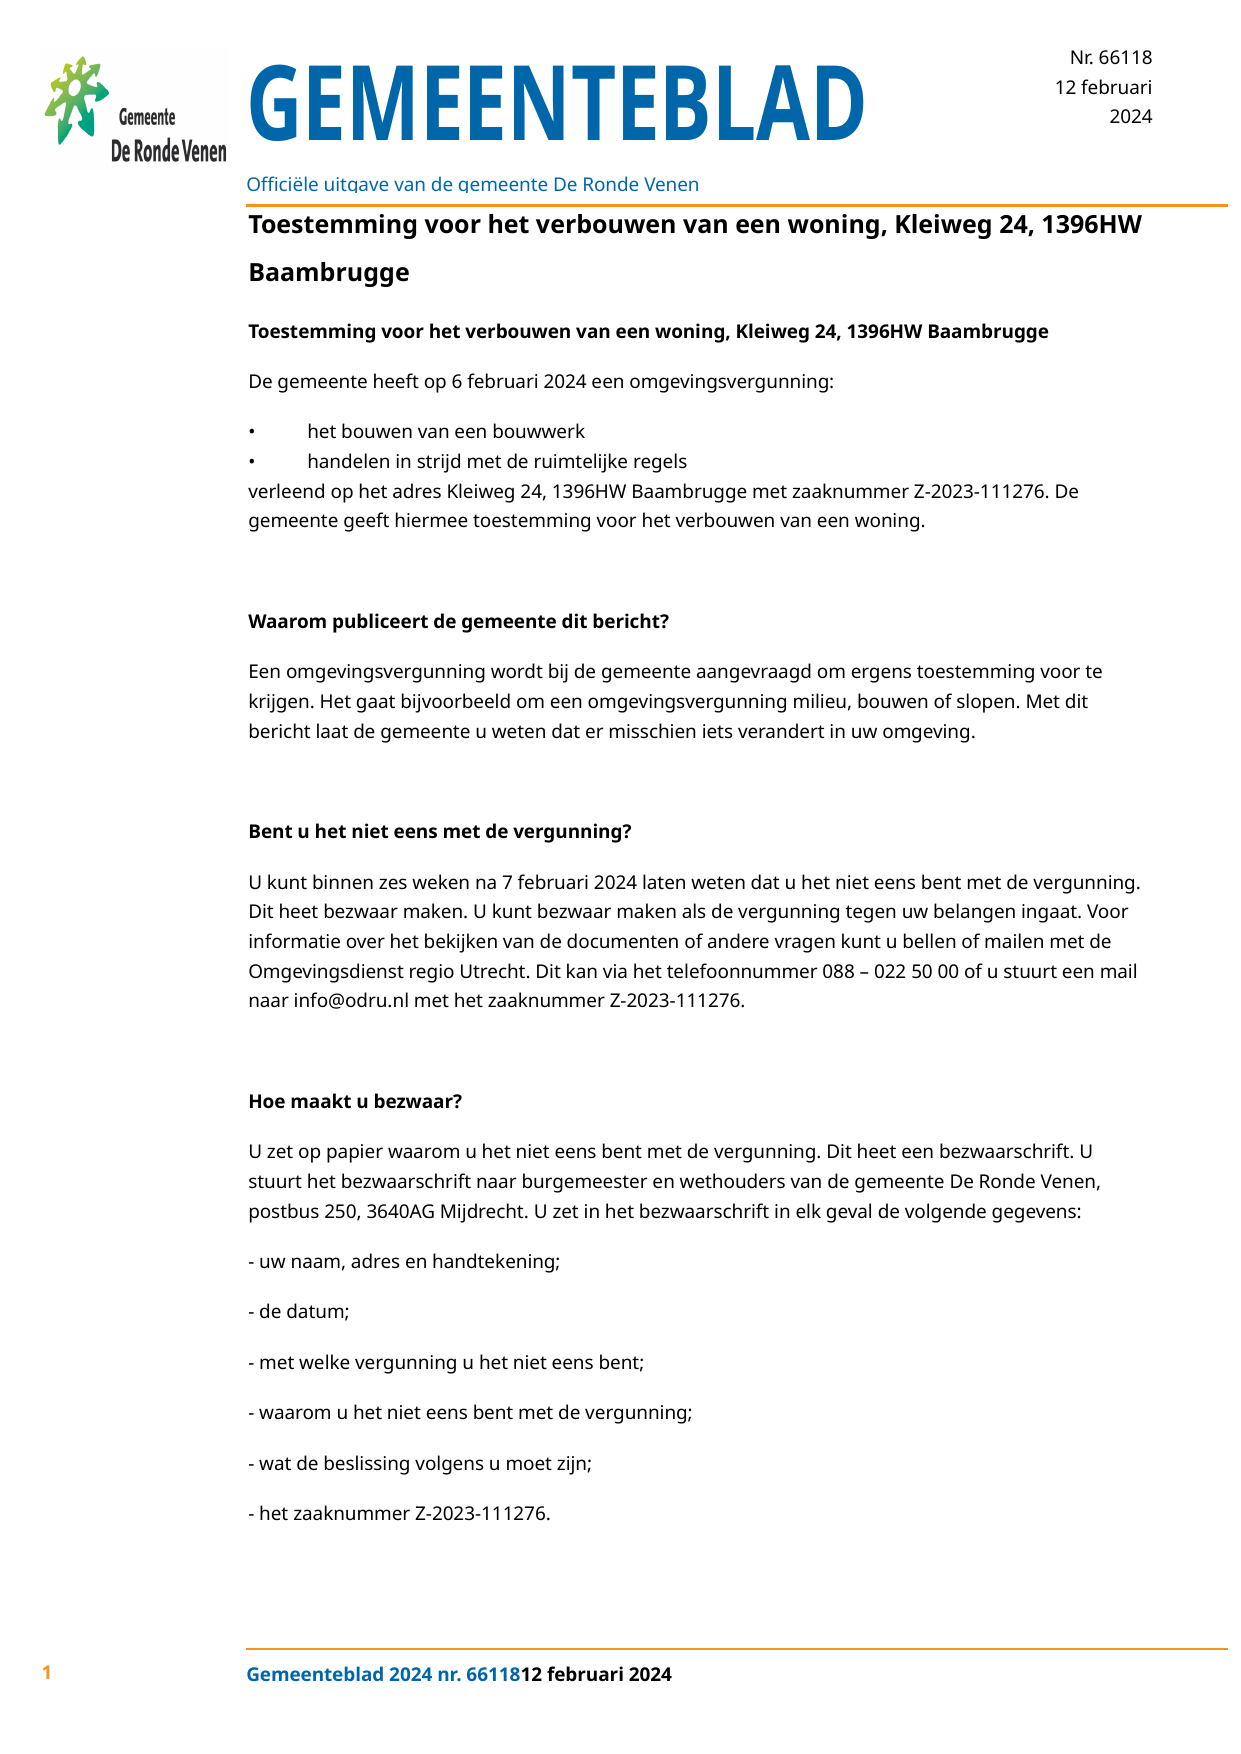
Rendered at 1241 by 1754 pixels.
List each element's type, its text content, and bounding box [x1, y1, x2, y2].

text Toestemming voor het verbouwen van een woning, Kleiweg 24, 1396HW Baambrugge [248, 207, 1152, 288]
text - uw naam, adres en handtekening; [248, 1248, 1152, 1274]
text Toestemming voor het verbouwen van een woning, Kleiweg 24, 1396HW Baambrugge [248, 318, 1152, 344]
text U kunt binnen zes weken na 7 februari 2024 laten weten dat u het niet eens bent met de vergunning. Dit heet bezwaar maken. U kunt bezwaar maken als de vergunning tegen uw belangen ingaat. Voor informatie over het bekijken van de documenten of andere vragen kunt u bellen of mailen met de Omgevingsdienst regio Utrecht. Dit kan via het telefoonnummer 088 – 022 50 00 of u stuurt een mail naar info@odru.nl met het zaaknummer Z-2023-111276. [248, 869, 1152, 1013]
text Een omgevingsvergunning wordt bij de gemeente aangevraagd om ergens toestemming voor te krijgen. Het gaat bijvoorbeeld om een omgevingsvergunning milieu, bouwen of slopen. Met dit bericht laat de gemeente u weten dat er misschien iets verandert in uw omgeving. [248, 659, 1152, 744]
text Hoe maakt u bezwaar? [248, 1088, 1152, 1114]
text - de datum; [248, 1299, 1152, 1324]
picture [41, 47, 231, 172]
text verleend op het adres Kleiweg 24, 1396HW Baambrugge met zaaknummer Z-2023-111276. De gemeente geeft hiermee toestemming voor het verbouwen van een woning. [248, 478, 1152, 533]
text - wat de beslissing volgens u moet zijn; [248, 1450, 1152, 1476]
text U zet op papier waarom u het niet eens bent met de vergunning. Dit heet een bezwaarschrift. U stuurt het bezwaarschrift naar burgemeester en wethouders van de gemeente De Ronde Venen, postbus 250, 3640AG Mijdrecht. U zet in het bezwaarschrift in elk geval de volgende gegevens: [248, 1139, 1152, 1224]
text - het zaaknummer Z-2023-111276. [248, 1500, 1152, 1526]
text - waarom u het niet eens bent met de vergunning; [248, 1399, 1152, 1425]
text - met welke vergunning u het niet eens bent; [248, 1349, 1152, 1375]
list handelen in strijd met de ruimtelijke regels [248, 448, 1152, 474]
text Waarom publiceert de gemeente dit bericht? [248, 608, 1152, 634]
text Bent u het niet eens met de vergunning? [248, 819, 1152, 844]
list het bouwen van een bouwwerk [248, 419, 1152, 444]
text De gemeente heeft op 6 februari 2024 een omgevingsvergunning: [248, 368, 1152, 394]
